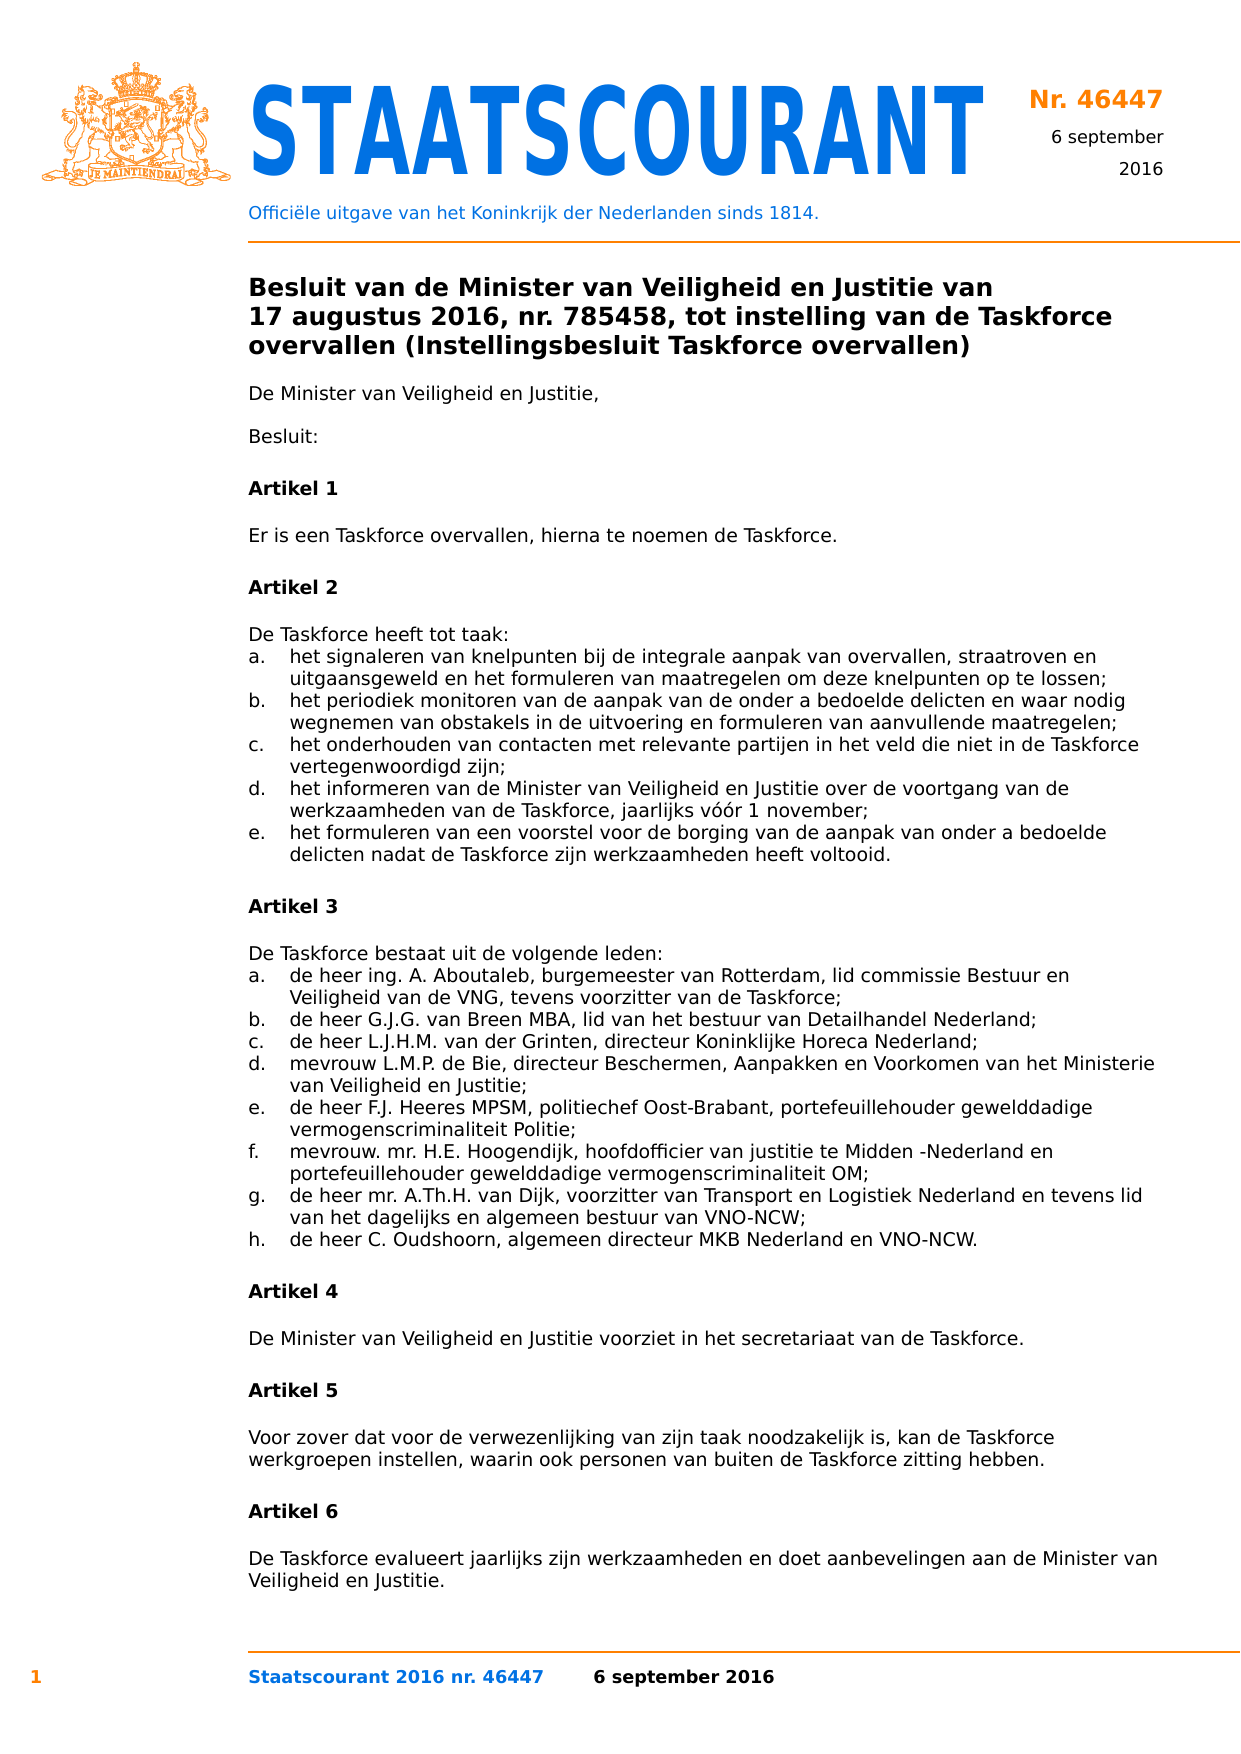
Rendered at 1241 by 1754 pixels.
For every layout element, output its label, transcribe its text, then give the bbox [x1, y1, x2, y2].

text g. de heer mr. A.Th.H. van Dijk, voorzitter van Transport en Logistiek Nederland en tevens lid van het dagelijks en algemeen bestuur van VNO-NCW; [248, 1185, 1163, 1229]
table_header STAATSCOURANT [248, 62, 998, 203]
text c. de heer L.J.H.M. van der Grinten, directeur Koninklijke Horeca Nederland; [248, 1031, 1163, 1053]
text Besluit: [248, 426, 1163, 448]
text De Minister van Veiligheid en Justitie, [248, 382, 1163, 404]
table_header Nr. 46447 [998, 62, 1240, 121]
table_cell 2016 [998, 153, 1240, 203]
text De Taskforce bestaat uit de volgende leden: [248, 943, 1163, 965]
text f. mevrouw. mr. H.E. Hoogendijk, hoofdofficier van justitie te Midden -Nederland en portefeuillehouder gewelddadige vermogenscriminaliteit OM; [248, 1141, 1163, 1185]
text d. mevrouw L.M.P. de Bie, directeur Beschermen, Aanpakken en Voorkomen van het Ministerie van Veiligheid en Justitie; [248, 1053, 1163, 1097]
table_cell Officiële uitgave van het Koninkrijk der Nederlanden sinds 1814. [248, 203, 1240, 241]
text h. de heer C. Oudshoorn, algemeen directeur MKB Nederland en VNO-NCW. [248, 1229, 1163, 1251]
text a. de heer ing. A. Aboutaleb, burgemeester van Rotterdam, lid commissie Bestuur en Veiligheid van de VNG, tevens voorzitter van de Taskforce; [248, 965, 1163, 1009]
text e. het formuleren van een voorstel voor de borging van de aanpak van onder a bedoelde delicten nadat de Taskforce zijn werkzaamheden heeft voltooid. [248, 822, 1163, 866]
text De Taskforce evalueert jaarlijks zijn werkzaamheden en doet aanbevelingen aan de Minister van Veiligheid en Justitie. [248, 1547, 1163, 1591]
text e. de heer F.J. Heeres MPSM, politiechef Oost-Brabant, portefeuillehouder gewelddadige vermogenscriminaliteit Politie; [248, 1097, 1163, 1141]
subtitle Artikel 1 [248, 478, 1163, 500]
text Er is een Taskforce overvallen, hierna te noemen de Taskforce. [248, 525, 1163, 547]
text b. de heer G.J.G. van Breen MBA, lid van het bestuur van Detailhandel Nederland; [248, 1009, 1163, 1031]
text b. het periodiek monitoren van de aanpak van de onder a bedoelde delicten en waar nodig wegnemen van obstakels in de uitvoering en formuleren van aanvullende maatregelen; [248, 690, 1163, 734]
picture [41, 62, 231, 186]
subtitle Artikel 5 [248, 1379, 1163, 1402]
text a. het signaleren van knelpunten bij de integrale aanpak van overvallen, straatroven en uitgaansgeweld en het formuleren van maatregelen om deze knelpunten op te lossen; [248, 646, 1163, 690]
text De Minister van Veiligheid en Justitie voorziet in het secretariaat van de Taskforce. [248, 1328, 1163, 1349]
text d. het informeren van de Minister van Veiligheid en Justitie over de voortgang van de werkzaamheden van de Taskforce, jaarlijks vóór 1 november; [248, 778, 1163, 822]
table_cell 6 september [998, 121, 1240, 153]
subtitle Besluit van de Minister van Veiligheid en Justitie van 17 augustus 2016, nr. 785458, tot instelling van de Taskforce overvallen (Instellingsbesluit Taskforce overvallen) [248, 273, 1163, 361]
text Voor zover dat voor de verwezenlijking van zijn taak noodzakelijk is, kan de Taskforce werkgroepen instellen, waarin ook personen van buiten de Taskforce zitting hebben. [248, 1427, 1163, 1471]
text De Taskforce heeft tot taak: [248, 624, 1163, 646]
subtitle Artikel 2 [248, 577, 1163, 599]
subtitle Artikel 6 [248, 1501, 1163, 1522]
text c. het onderhouden van contacten met relevante partijen in het veld die niet in de Taskforce vertegenwoordigd zijn; [248, 734, 1163, 778]
table_header [25, 62, 248, 241]
subtitle Artikel 3 [248, 896, 1163, 918]
subtitle Artikel 4 [248, 1281, 1163, 1303]
